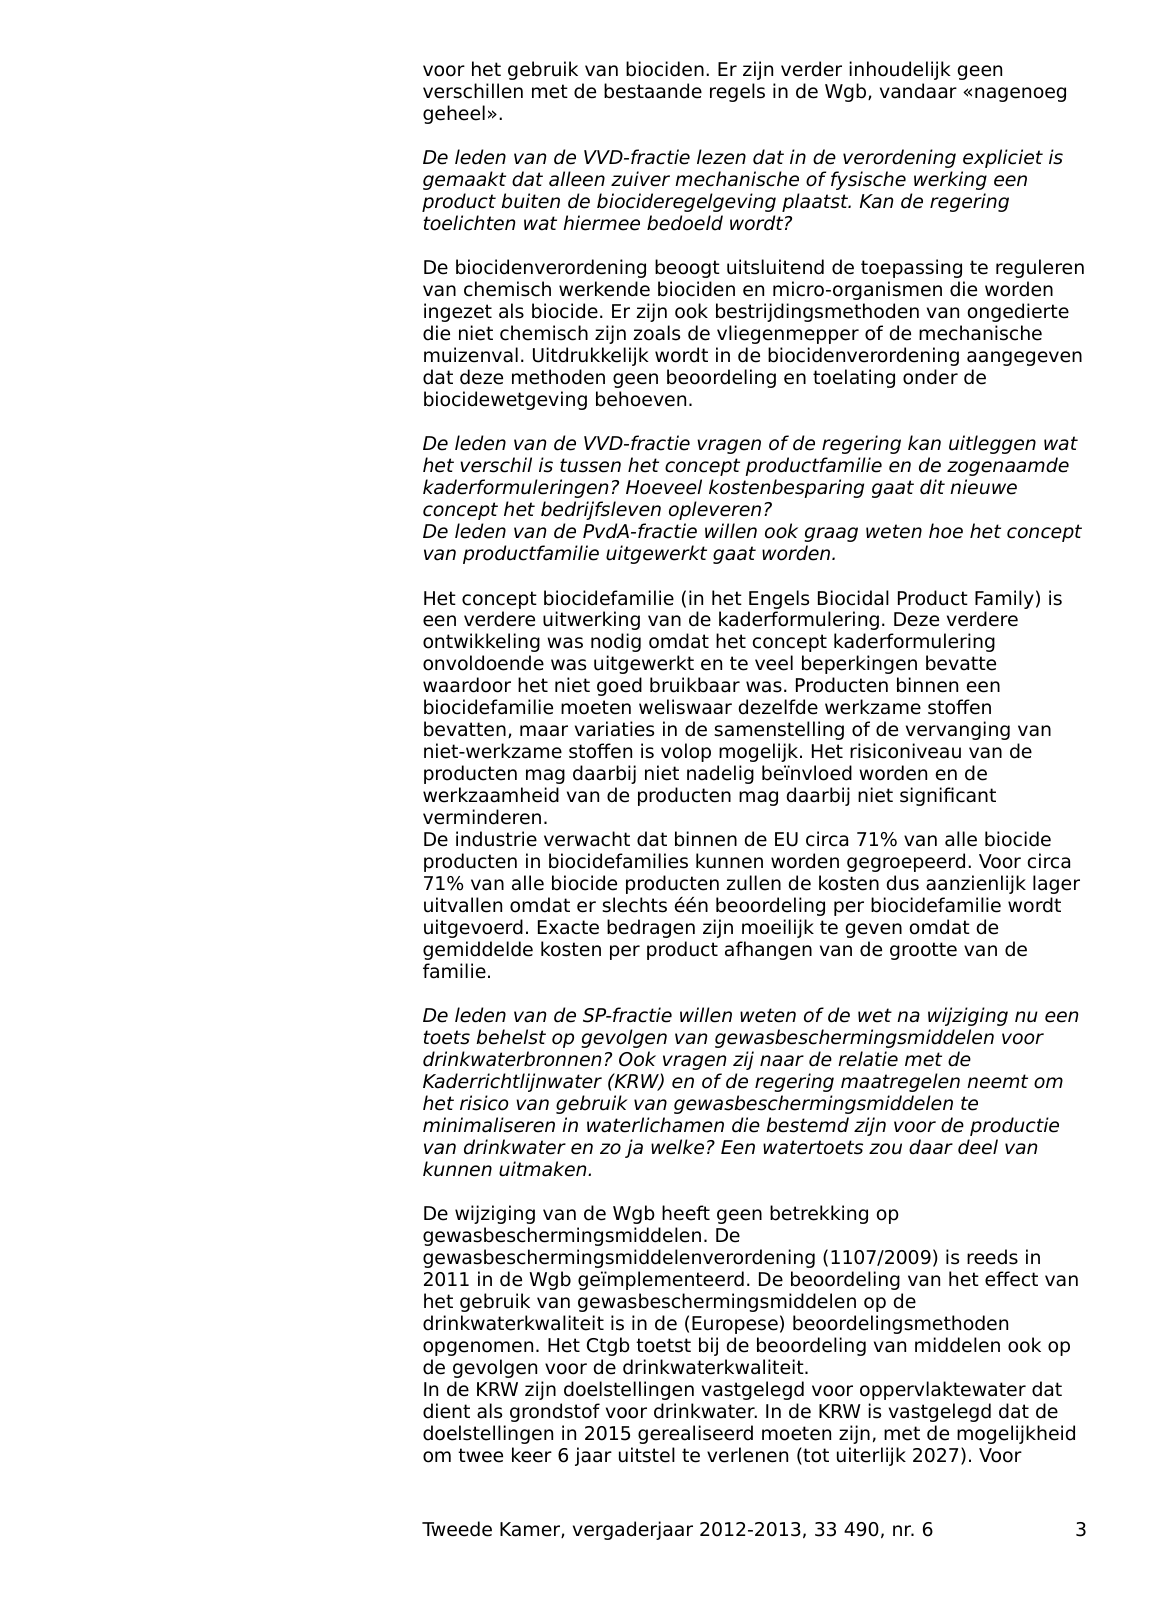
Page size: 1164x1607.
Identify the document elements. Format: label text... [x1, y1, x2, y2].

text Het concept biocidefamilie (in het Engels Biocidal Product Family) is een verdere uitwerking van de kaderformulering. Deze verdere ontwikkeling was nodig omdat het concept kaderformulering onvoldoende was uitgewerkt en te veel beperkingen bevatte waardoor het niet goed bruikbaar was. Producten binnen een biocidefamilie moeten weliswaar dezelfde werkzame stoffen bevatten, maar variaties in de samenstelling of de vervanging van niet-werkzame stoffen is volop mogelijk. Het risiconiveau van de producten mag daarbij niet nadelig beïnvloed worden en de werkzaamheid van de producten mag daarbij niet significant verminderen. [422, 587, 1087, 829]
text De leden van de VVD-fractie lezen dat in de verordening expliciet is gemaakt dat alleen zuiver mechanische of fysische werking een product buiten de biocideregelgeving plaatst. Kan de regering toelichten wat hiermee bedoeld wordt? [422, 147, 1087, 235]
text De leden van de SP-fractie willen weten of de wet na wijziging nu een toets behelst op gevolgen van gewasbeschermingsmiddelen voor drinkwaterbronnen? Ook vragen zij naar de relatie met de Kaderrichtlijnwater (KRW) en of de regering maatregelen neemt om het risico van gebruik van gewasbeschermingsmiddelen te minimaliseren in waterlichamen die bestemd zijn voor de productie van drinkwater en zo ja welke? Een watertoets zou daar deel van kunnen uitmaken. [422, 1005, 1087, 1181]
text De industrie verwacht dat binnen de EU circa 71% van alle biocide producten in biocidefamilies kunnen worden gegroepeerd. Voor circa 71% van alle biocide producten zullen de kosten dus aanzienlijk lager uitvallen omdat er slechts één beoordeling per biocidefamilie wordt uitgevoerd. Exacte bedragen zijn moeilijk te geven omdat de gemiddelde kosten per product afhangen van de grootte van de familie. [422, 829, 1087, 983]
text De biocidenverordening beoogt uitsluitend de toepassing te reguleren van chemisch werkende biociden en micro-organismen die worden ingezet als biocide. Er zijn ook bestrijdingsmethoden van ongedierte die niet chemisch zijn zoals de vliegenmepper of de mechanische muizenval. Uitdrukkelijk wordt in de biocidenverordening aangegeven dat deze methoden geen beoordeling en toelating onder de biocidewetgeving behoeven. [422, 257, 1087, 411]
text De wijziging van de Wgb heeft geen betrekking op gewasbeschermingsmiddelen. De gewasbeschermingsmiddelenverordening (1107/2009) is reeds in 2011 in de Wgb geïmplementeerd. De beoordeling van het effect van het gebruik van gewasbeschermingsmiddelen op de drinkwaterkwaliteit is in de (Europese) beoordelingsmethoden opgenomen. Het Ctgb toetst bij de beoordeling van middelen ook op de gevolgen voor de drinkwaterkwaliteit. [422, 1203, 1087, 1379]
text In de KRW zijn doelstellingen vastgelegd voor oppervlaktewater dat dient als grondstof voor drinkwater. In de KRW is vastgelegd dat de doelstellingen in 2015 gerealiseerd moeten zijn, met de mogelijkheid om twee keer 6 jaar uitstel te verlenen (tot uiterlijk 2027). Voor [422, 1379, 1087, 1467]
text voor het gebruik van biociden. Er zijn verder inhoudelijk geen verschillen met de bestaande regels in de Wgb, vandaar «nagenoeg geheel». [422, 59, 1087, 125]
text De leden van de PvdA-fractie willen ook graag weten hoe het concept van productfamilie uitgewerkt gaat worden. [422, 521, 1087, 565]
text De leden van de VVD-fractie vragen of de regering kan uitleggen wat het verschil is tussen het concept productfamilie en de zogenaamde kaderformuleringen? Hoeveel kostenbesparing gaat dit nieuwe concept het bedrijfsleven opleveren? [422, 433, 1087, 521]
